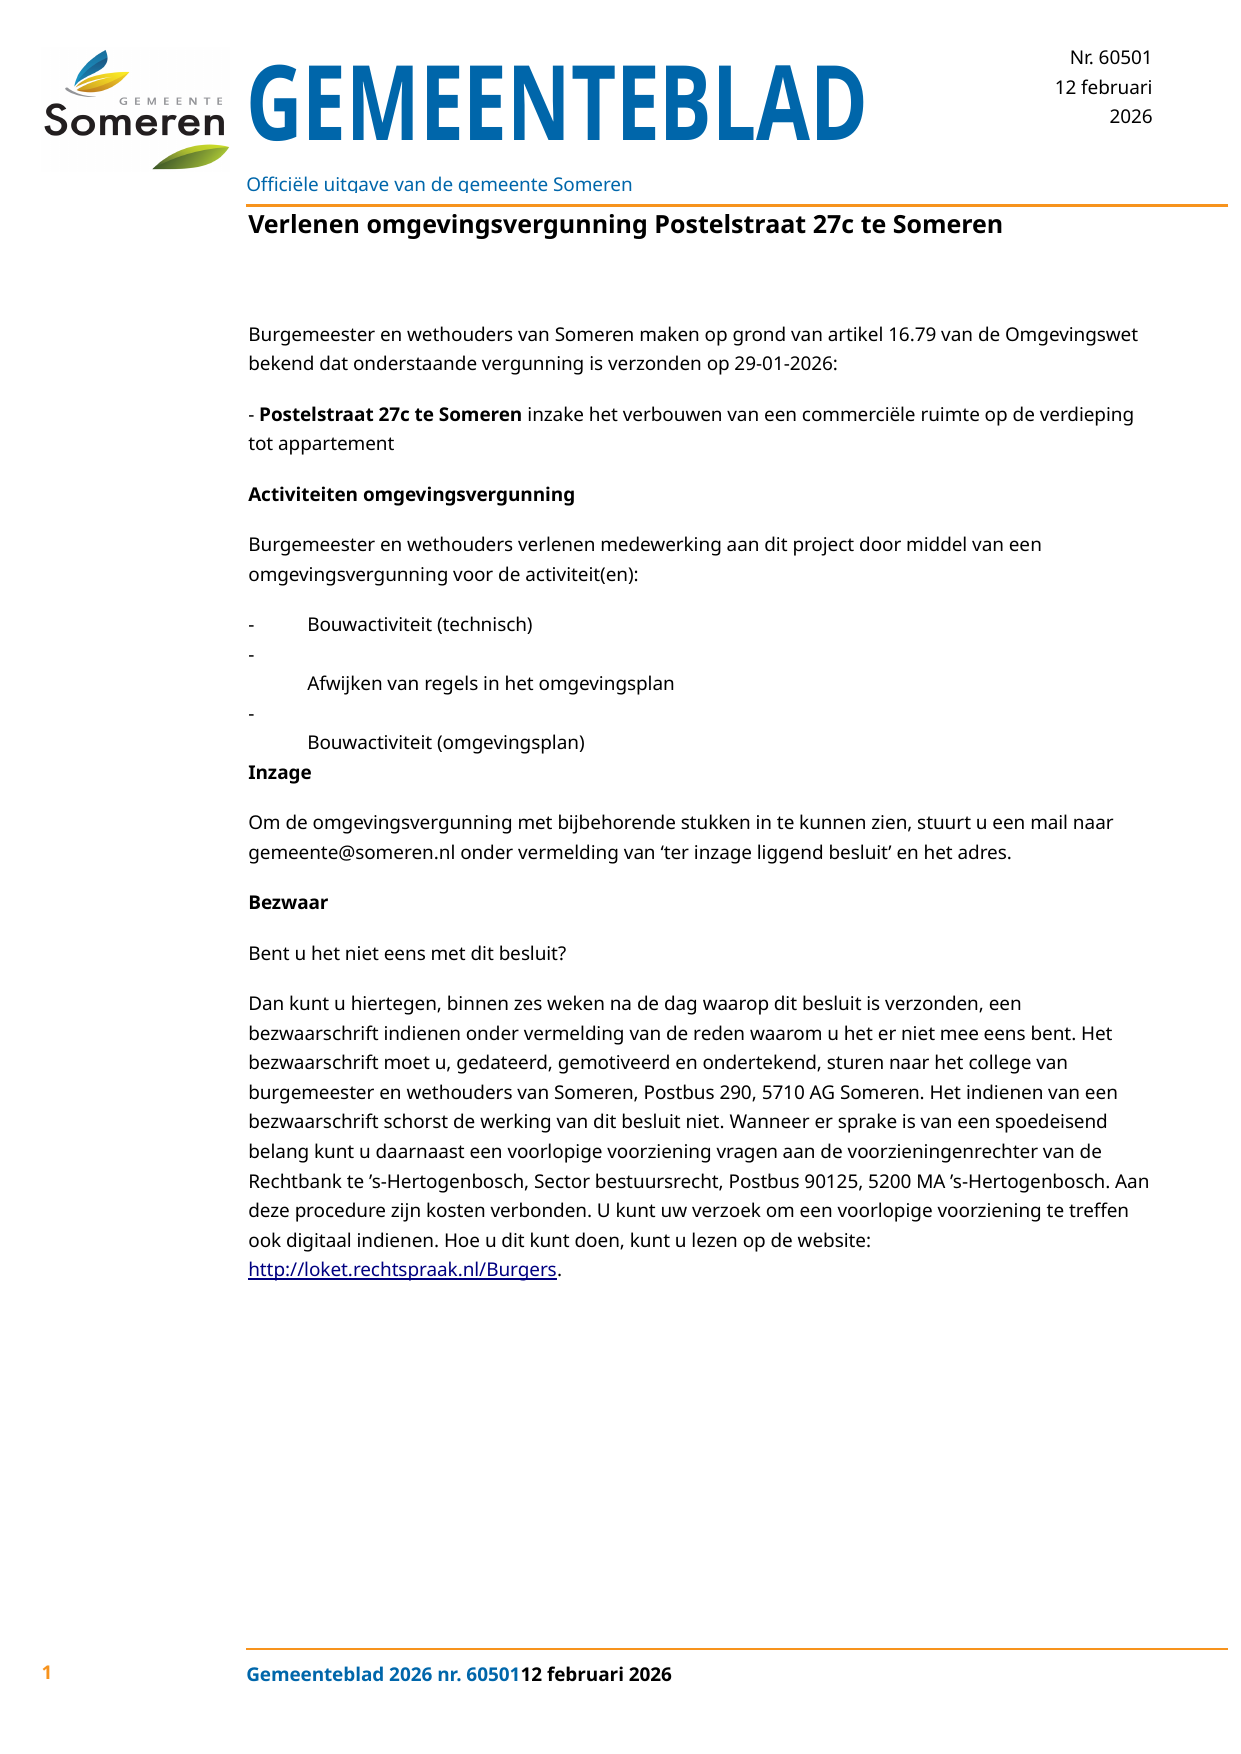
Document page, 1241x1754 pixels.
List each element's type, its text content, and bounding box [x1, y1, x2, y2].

list Bouwactiviteit (omgevingsplan) [248, 729, 1152, 755]
text Activiteiten omgevingsvergunning [248, 481, 1152, 506]
text - Postelstraat 27c te Someren inzake het verbouwen van een commerciële ruimte op de verdieping tot appartement [248, 401, 1152, 456]
text Inzage [248, 759, 1152, 785]
text Dan kunt u hiertegen, binnen zes weken na de dag waarop dit besluit is verzonden, een bezwaarschrift indienen onder vermelding van de reden waarom u het er niet mee eens bent. Het bezwaarschrift moet u, gedateerd, gemotiveerd en ondertekend, sturen naar het college van burgemeester en wethouders van Someren, Postbus 290, 5710 AG Someren. Het indienen van een bezwaarschrift schorst de werking van dit besluit niet. Wanneer er sprake is van een spoedeisend belang kunt u daarnaast een voorlopige voorziening vragen aan de voorzieningenrechter van de Rechtbank te ’s-Hertogenbosch, Sector bestuursrecht, Postbus 90125, 5200 MA ’s-Hertogenbosch. Aan deze procedure zijn kosten verbonden. U kunt uw verzoek om een voorlopige voorziening te treffen ook digitaal indienen. Hoe u dit kunt doen, kunt u lezen op de website: http://loket.rechtspraak.nl/Burgers. [248, 990, 1152, 1282]
picture [41, 47, 231, 172]
list Bouwactiviteit (technisch) [248, 611, 1152, 637]
text Burgemeester en wethouders van Someren maken op grond van artikel 16.79 van de Omgevingswet bekend dat onderstaande vergunning is verzonden op 29-01-2026: [248, 321, 1152, 376]
text Verlenen omgevingsvergunning Postelstraat 27c te Someren [248, 207, 1152, 241]
text Burgemeester en wethouders verlenen medewerking aan dit project door middel van een omgevingsvergunning voor de activiteit(en): [248, 531, 1152, 586]
text Bezwaar [248, 889, 1152, 915]
text Bent u het niet eens met dit besluit? [248, 940, 1152, 966]
list Afwijken van regels in het omgevingsplan [248, 670, 1152, 696]
text Om de omgevingsvergunning met bijbehorende stukken in te kunnen zien, stuurt u een mail naar gemeente@someren.nl onder vermelding van ‘ter inzage liggend besluit’ en het adres. [248, 809, 1152, 865]
